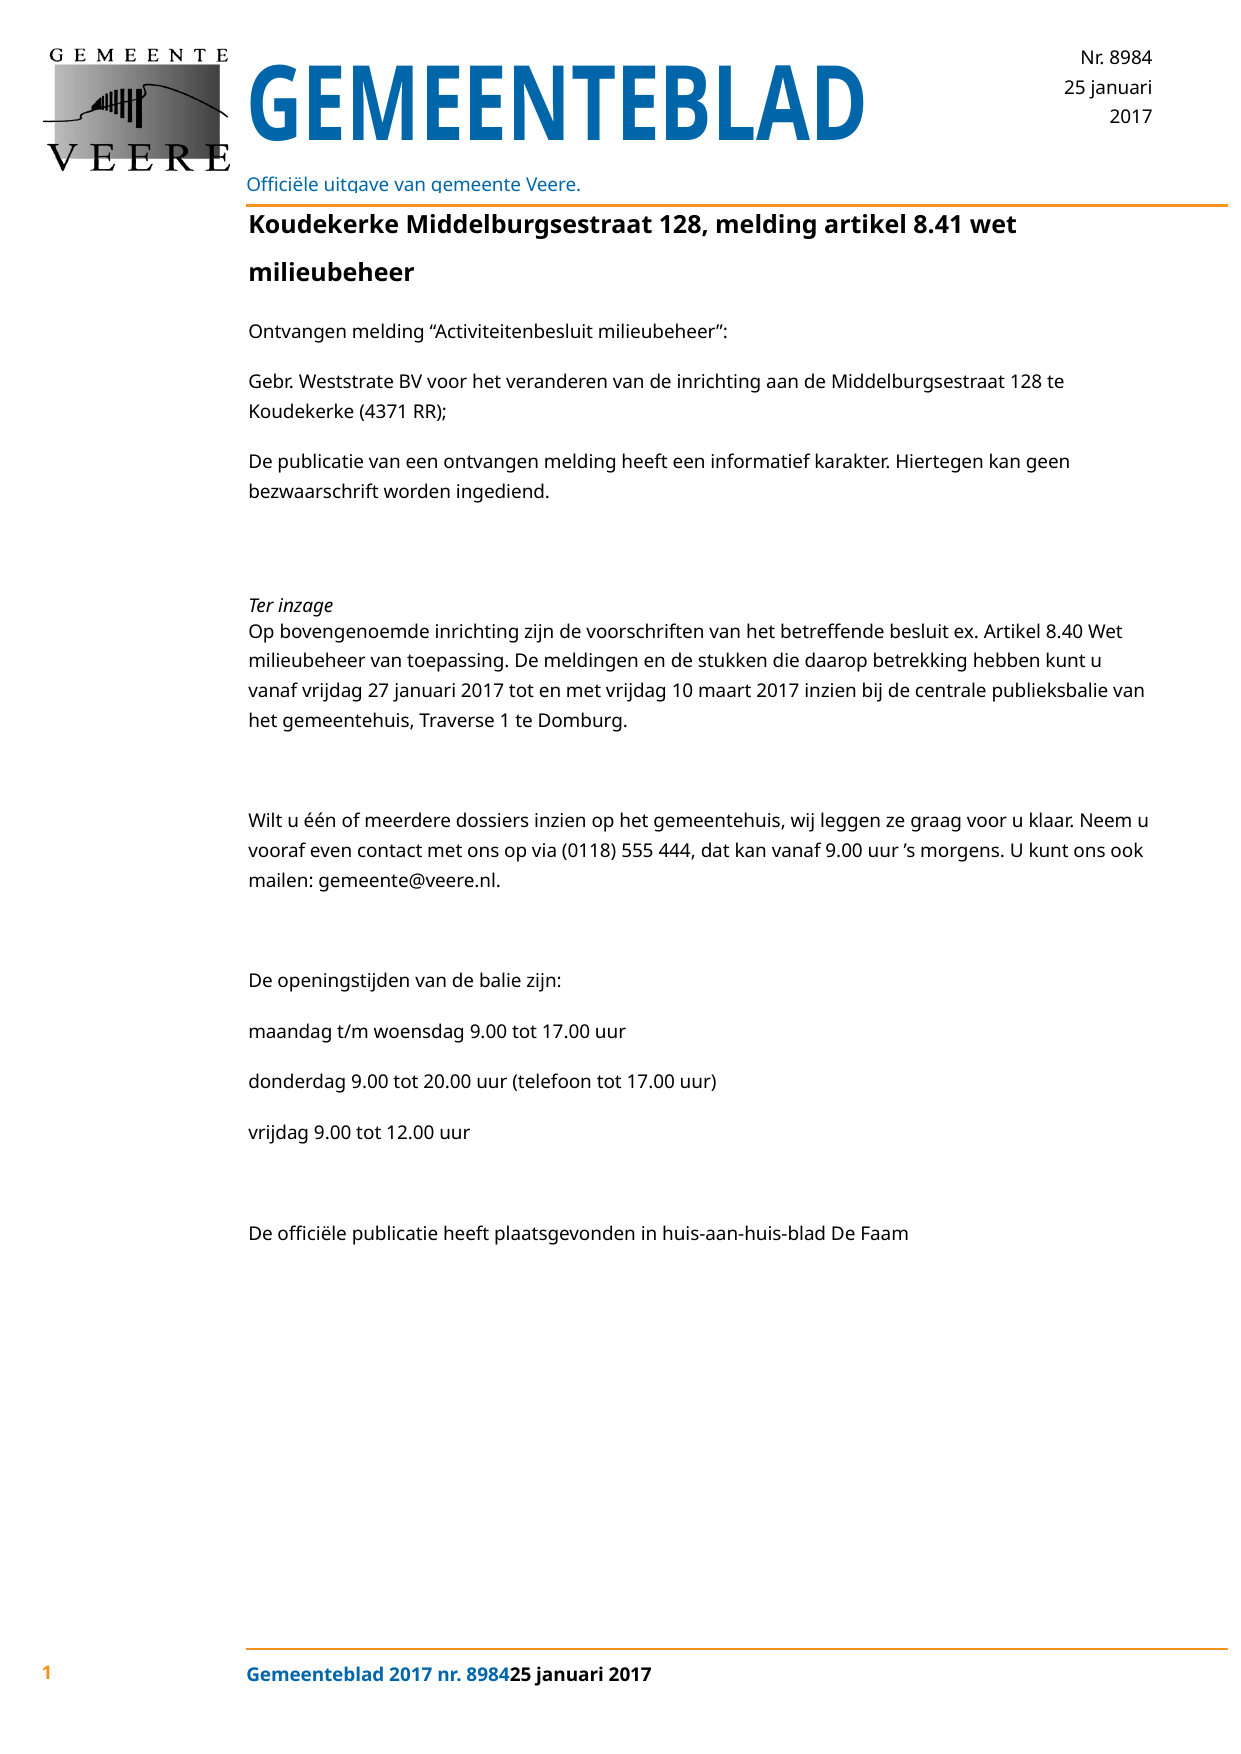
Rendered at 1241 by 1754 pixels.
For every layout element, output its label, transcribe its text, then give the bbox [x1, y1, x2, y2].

text De publicatie van een ontvangen melding heeft een informatief karakter. Hiertegen kan geen bezwaarschrift worden ingediend. [248, 448, 1152, 504]
text De officiële publicatie heeft plaatsgevonden in huis-aan-huis-blad De Faam [248, 1220, 1152, 1245]
picture [41, 47, 231, 172]
text Ontvangen melding “Activiteitenbesluit milieubeheer”: [248, 318, 1152, 344]
text donderdag 9.00 tot 20.00 uur (telefoon tot 17.00 uur) [248, 1068, 1152, 1094]
text Koudekerke Middelburgsestraat 128, melding artikel 8.41 wet milieubeheer [248, 207, 1152, 288]
text Gebr. Weststrate BV voor het veranderen van de inrichting aan de Middelburgsestraat 128 te Koudekerke (4371 RR); [248, 368, 1152, 424]
text Wilt u één of meerdere dossiers inzien op het gemeentehuis, wij leggen ze graag voor u klaar. Neem u vooraf even contact met ons op via (0118) 555 444, dat kan vanaf 9.00 uur ’s morgens. U kunt ons ook mailen: gemeente@veere.nl. [248, 808, 1152, 892]
text vrijdag 9.00 tot 12.00 uur [248, 1119, 1152, 1144]
text Op bovengenoemde inrichting zijn de voorschriften van het betreffende besluit ex. Artikel 8.40 Wet milieubeheer van toepassing. De meldingen en de stukken die daarop betrekking hebben kunt u vanaf vrijdag 27 januari 2017 tot en met vrijdag 10 maart 2017 inzien bij de centrale publieksbalie van het gemeentehuis, Traverse 1 te Domburg. [248, 618, 1152, 732]
text Ter inzage [248, 592, 1152, 618]
text maandag t/m woensdag 9.00 tot 17.00 uur [248, 1018, 1152, 1044]
text De openingstijden van de balie zijn: [248, 968, 1152, 993]
